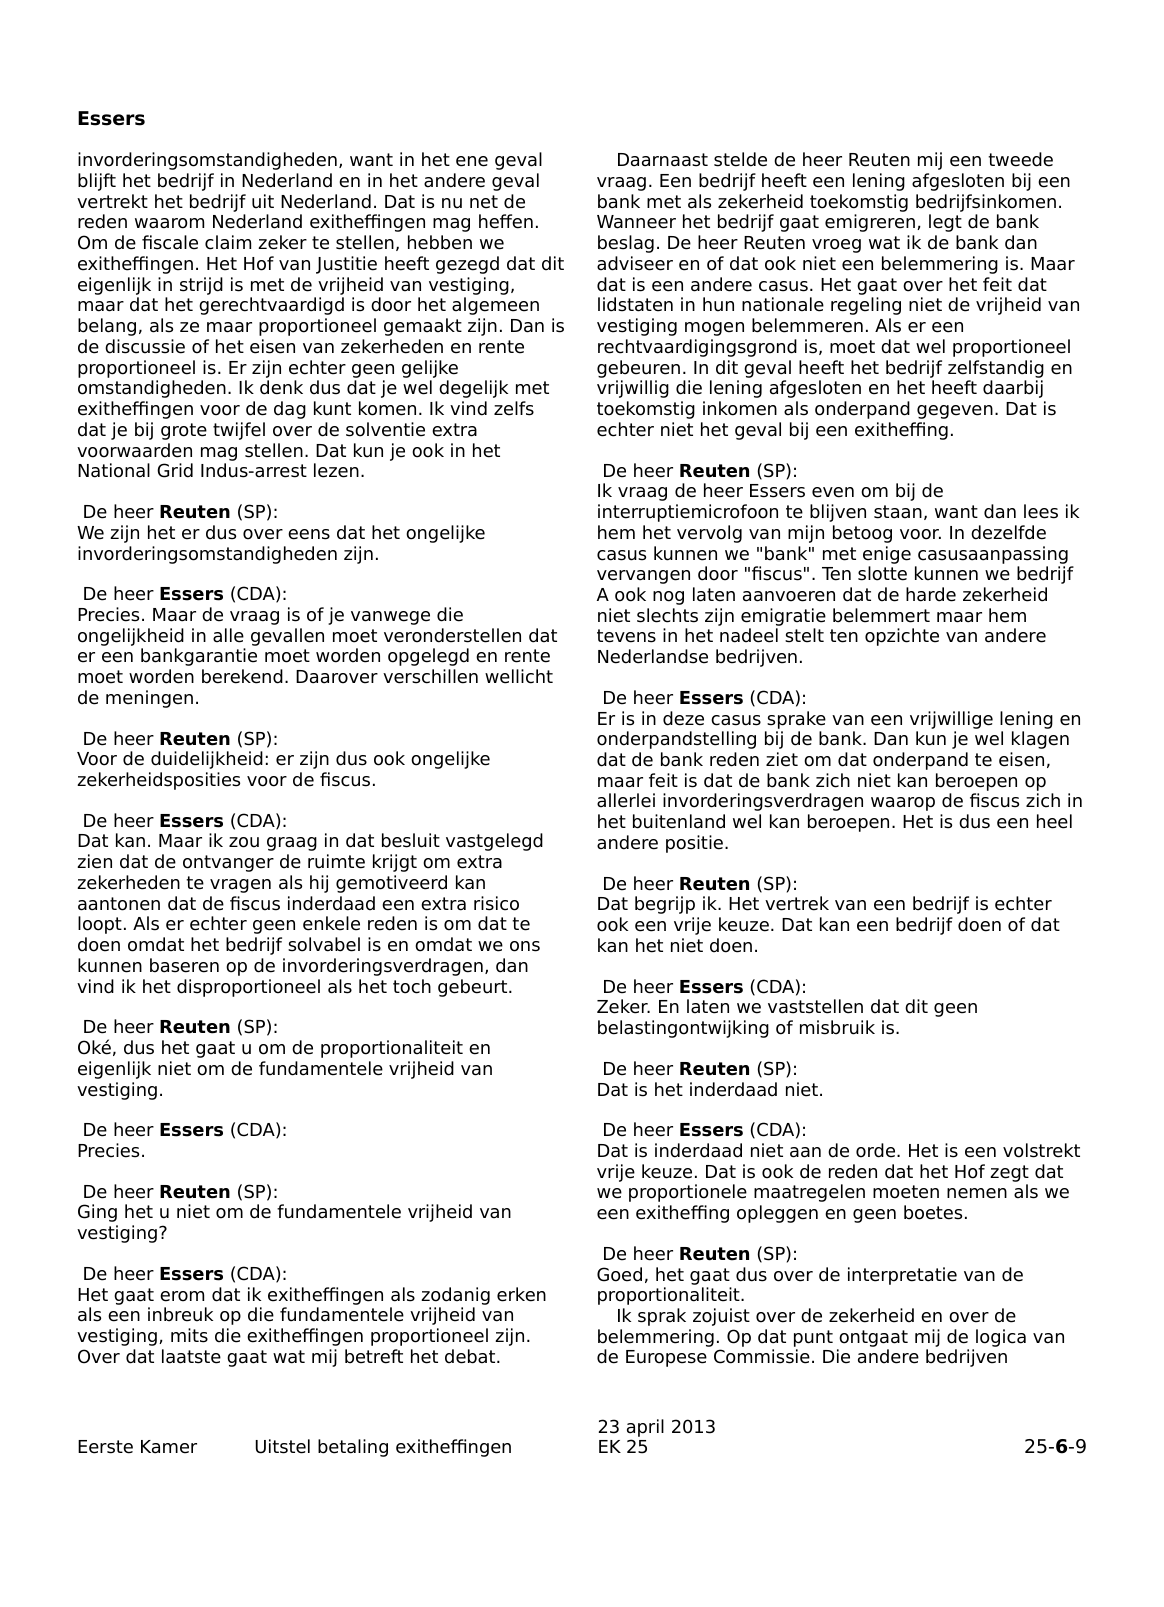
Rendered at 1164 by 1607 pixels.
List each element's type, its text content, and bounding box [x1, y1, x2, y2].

text Dat is inderdaad niet aan de orde. Het is een volstrekt vrije keuze. Dat is ook de reden dat het Hof zegt dat we proportionele maatregelen moeten nemen als we een exitheffing opleggen en geen boetes. [596, 1141, 1087, 1224]
text De heer Essers (CDA): [596, 976, 1087, 997]
text Dat kan. Maar ik zou graag in dat besluit vastgelegd zien dat de ontvanger de ruimte krijgt om extra zekerheden te vragen als hij gemotiveerd kan aantonen dat de fiscus inderdaad een extra risico loopt. Als er echter geen enkele reden is om dat te doen omdat het bedrijf solvabel is en omdat we ons kunnen baseren op de invorderingsverdragen, dan vind ik het disproportioneel als het toch gebeurt. [77, 831, 567, 997]
text Goed, het gaat dus over de interpretatie van de proportionaliteit. [596, 1264, 1087, 1306]
text De heer Essers (CDA): [77, 1264, 567, 1284]
text Daarnaast stelde de heer Reuten mij een tweede vraag. Een bedrijf heeft een lening afgesloten bij een bank met als zekerheid toekomstig bedrijfsinkomen. Wanneer het bedrijf gaat emigreren, legt de bank beslag. De heer Reuten vroeg wat ik de bank dan adviseer en of dat ook niet een belemmering is. Maar dat is een andere casus. Het gaat over het feit dat lidstaten in hun nationale regeling niet de vrijheid van vestiging mogen belemmeren. Als er een rechtvaardigingsgrond is, moet dat wel proportioneel gebeuren. In dit geval heeft het bedrijf zelfstandig en vrijwillig die lening afgesloten en het heeft daarbij toekomstig inkomen als onderpand gegeven. Dat is echter niet het geval bij een exitheffing. [596, 150, 1087, 440]
text De heer Essers (CDA): [77, 811, 567, 831]
text Dat begrijp ik. Het vertrek van een bedrijf is echter ook een vrije keuze. Dat kan een bedrijf doen of dat kan het niet doen. [596, 894, 1087, 956]
text Precies. [77, 1141, 567, 1162]
text invorderingsomstandigheden, want in het ene geval blijft het bedrijf in Nederland en in het andere geval vertrekt het bedrijf uit Nederland. Dat is nu net de reden waarom Nederland exitheffingen mag heffen. Om de fiscale claim zeker te stellen, hebben we exitheffingen. Het Hof van Justitie heeft gezegd dat dit eigenlijk in strijd is met de vrijheid van vestiging, maar dat het gerechtvaardigd is door het algemeen belang, als ze maar proportioneel gemaakt zijn. Dan is de discussie of het eisen van zekerheden en rente proportioneel is. Er zijn echter geen gelijke omstandigheden. Ik denk dus dat je wel degelijk met exitheffingen voor de dag kunt komen. Ik vind zelfs dat je bij grote twijfel over de solventie extra voorwaarden mag stellen. Dat kun je ook in het National Grid Indus-arrest lezen. [77, 150, 567, 482]
text De heer Essers (CDA): [77, 584, 567, 605]
text De heer Reuten (SP): [596, 873, 1087, 894]
text Voor de duidelijkheid: er zijn dus ook ongelijke zekerheidsposities voor de fiscus. [77, 749, 567, 791]
text De heer Reuten (SP): [77, 502, 567, 523]
text De heer Reuten (SP): [596, 1059, 1087, 1079]
text De heer Reuten (SP): [77, 728, 567, 749]
text Dat is het inderdaad niet. [596, 1079, 1087, 1100]
text Ik vraag de heer Essers even om bij de interruptiemicrofoon te blijven staan, want dan lees ik hem het vervolg van mijn betoog voor. In dezelfde casus kunnen we "bank" met enige casusaanpassing vervangen door "fiscus". Ten slotte kunnen we bedrijf A ook nog laten aanvoeren dat de harde zekerheid niet slechts zijn emigratie belemmert maar hem tevens in het nadeel stelt ten opzichte van andere Nederlandse bedrijven. [596, 481, 1087, 668]
text De heer Reuten (SP): [596, 460, 1087, 481]
text De heer Reuten (SP): [77, 1182, 567, 1202]
text Precies. Maar de vraag is of je vanwege die ongelijkheid in alle gevallen moet veronderstellen dat er een bankgarantie moet worden opgelegd en rente moet worden berekend. Daarover verschillen wellicht de meningen. [77, 605, 567, 708]
text De heer Essers (CDA): [596, 688, 1087, 708]
text Ging het u niet om de fundamentele vrijheid van vestiging? [77, 1202, 567, 1244]
text Oké, dus het gaat u om de proportionaliteit en eigenlijk niet om de fundamentele vrijheid van vestiging. [77, 1038, 567, 1100]
text De heer Essers (CDA): [596, 1120, 1087, 1141]
text De heer Reuten (SP): [77, 1017, 567, 1038]
text Zeker. En laten we vaststellen dat dit geen belastingontwijking of misbruik is. [596, 997, 1087, 1039]
text De heer Essers (CDA): [77, 1120, 567, 1141]
text Er is in deze casus sprake van een vrijwillige lening en onderpandstelling bij de bank. Dan kun je wel klagen dat de bank reden ziet om dat onderpand te eisen, maar feit is dat de bank zich niet kan beroepen op allerlei invorderingsverdragen waarop de fiscus zich in het buitenland wel kan beroepen. Het is dus een heel andere positie. [596, 708, 1087, 853]
text De heer Reuten (SP): [596, 1244, 1087, 1264]
text Ik sprak zojuist over de zekerheid en over de belemmering. Op dat punt ontgaat mij de logica van de Europese Commissie. Die andere bedrijven [596, 1306, 1087, 1368]
text Het gaat erom dat ik exitheffingen als zodanig erken als een inbreuk op die fundamentele vrijheid van vestiging, mits die exitheffingen proportioneel zijn. Over dat laatste gaat wat mij betreft het debat. [77, 1284, 567, 1367]
text We zijn het er dus over eens dat het ongelijke invorderingsomstandigheden zijn. [77, 523, 567, 564]
